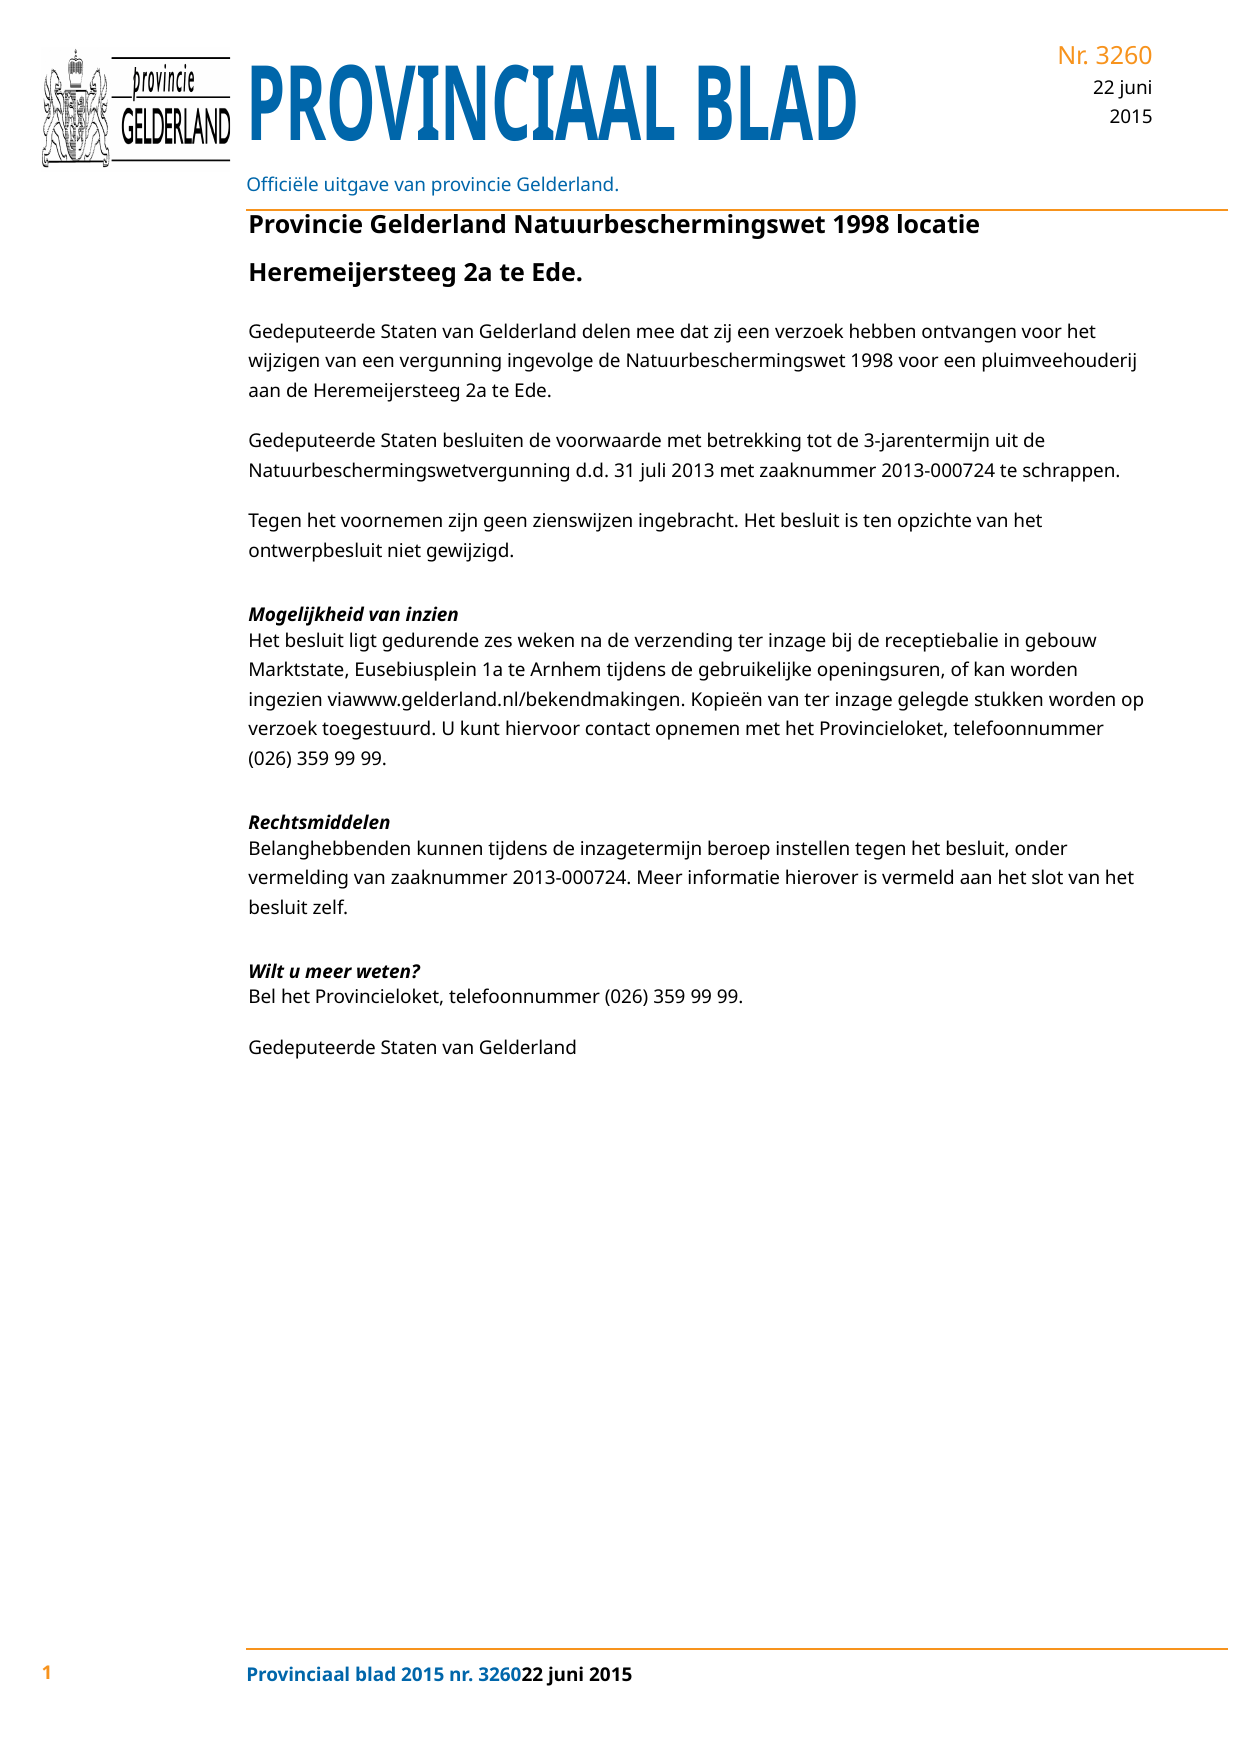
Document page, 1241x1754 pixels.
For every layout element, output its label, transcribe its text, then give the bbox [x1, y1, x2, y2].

text Belanghebbenden kunnen tijdens de inzagetermijn beroep instellen tegen het besluit, onder vermelding van zaaknummer 2013-000724. Meer informatie hierover is vermeld aan het slot van het besluit zelf. [248, 835, 1152, 920]
text Mogelijkheid van inzien [248, 601, 1152, 627]
text Rechtsmiddelen [248, 809, 1152, 835]
text Bel het Provincieloket, telefoonnummer (026) 359 99 99. [248, 984, 1152, 1009]
text Provincie Gelderland Natuurbeschermingswet 1998 locatie Heremeijersteeg 2a te Ede. [248, 211, 1152, 288]
picture [41, 47, 231, 172]
text Tegen het voornemen zijn geen zienswijzen ingebracht. Het besluit is ten opzichte van het ontwerpbesluit niet gewijzigd. [248, 507, 1152, 563]
text Wilt u meer weten? [248, 958, 1152, 984]
text Gedeputeerde Staten van Gelderland delen mee dat zij een verzoek hebben ontvangen voor het wijzigen van een vergunning ingevolge de Natuurbeschermingswet 1998 voor een pluimveehouderij aan de Heremeijersteeg 2a te Ede. [248, 318, 1152, 403]
text Gedeputeerde Staten besluiten de voorwaarde met betrekking tot de 3-jarentermijn uit de Natuurbeschermingswetvergunning d.d. 31 juli 2013 met zaaknummer 2013-000724 te schrappen. [248, 427, 1152, 483]
text Gedeputeerde Staten van Gelderland [248, 1034, 1152, 1060]
text Het besluit ligt gedurende zes weken na de verzending ter inzage bij de receptiebalie in gebouw Marktstate, Eusebiusplein 1a te Arnhem tijdens de gebruikelijke openingsuren, of kan worden ingezien viawww.gelderland.nl/bekendmakingen. Kopieën van ter inzage gelegde stukken worden op verzoek toegestuurd. U kunt hiervoor contact opnemen met het Provincieloket, telefoonnummer (026) 359 99 99. [248, 627, 1152, 771]
